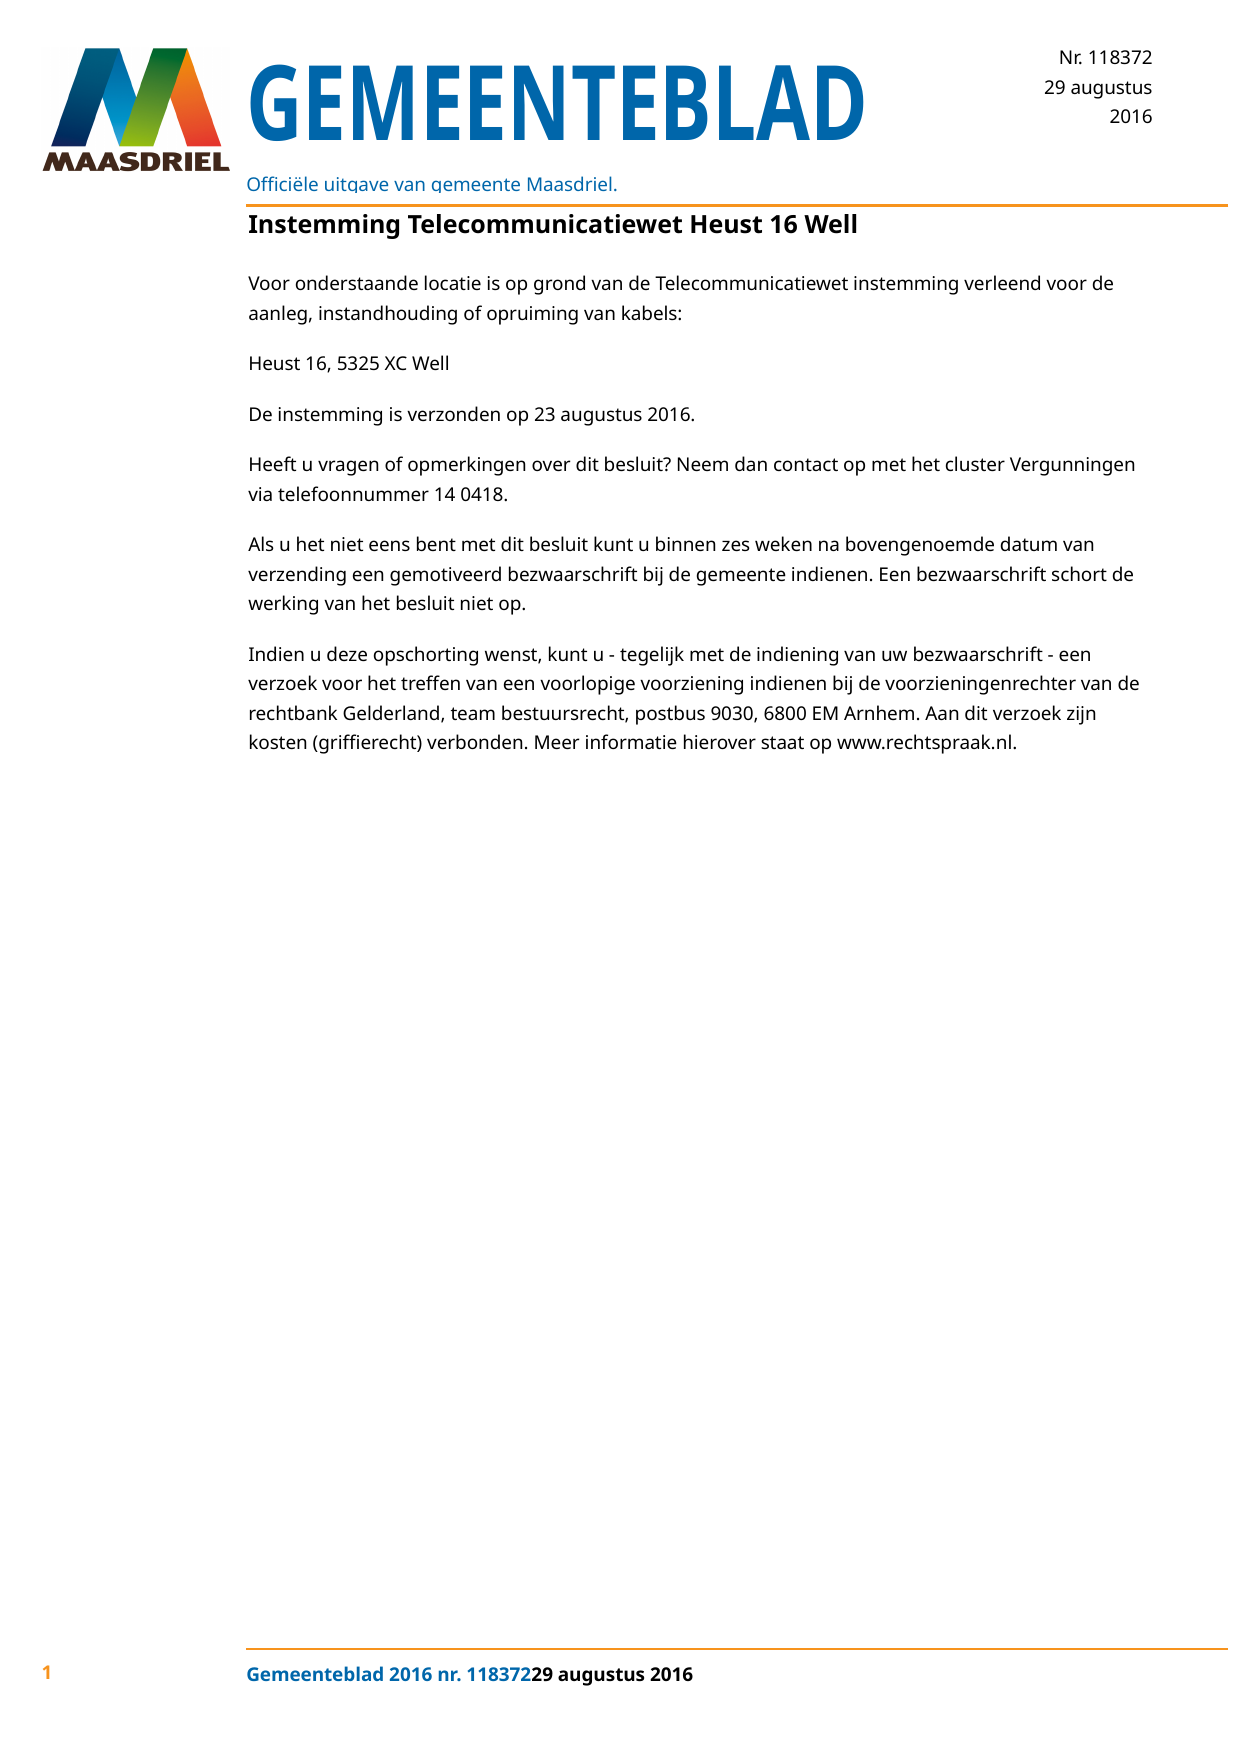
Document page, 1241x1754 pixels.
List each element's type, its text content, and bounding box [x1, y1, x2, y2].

picture [41, 47, 231, 172]
text De instemming is verzonden op 23 augustus 2016. [248, 401, 1152, 426]
text Heeft u vragen of opmerkingen over dit besluit? Neem dan contact op met het cluster Vergunningen via telefoonnummer 14 0418. [248, 451, 1152, 506]
text Instemming Telecommunicatiewet Heust 16 Well [248, 207, 1152, 241]
text Als u het niet eens bent met dit besluit kunt u binnen zes weken na bovengenoemde datum van verzending een gemotiveerd bezwaarschrift bij de gemeente indienen. Een bezwaarschrift schort de werking van het besluit niet op. [248, 531, 1152, 616]
text Indien u deze opschorting wenst, kunt u - tegelijk met de indiening van uw bezwaarschrift - een verzoek voor het treffen van een voorlopige voorziening indienen bij de voorzieningenrechter van de rechtbank Gelderland, team bestuursrecht, postbus 9030, 6800 EM Arnhem. Aan dit verzoek zijn kosten (griffierecht) verbonden. Meer informatie hierover staat op www.rechtspraak.nl. [248, 641, 1152, 755]
text Voor onderstaande locatie is op grond van de Telecommunicatiewet instemming verleend voor de aanleg, instandhouding of opruiming van kabels: [248, 270, 1152, 326]
text Heust 16, 5325 XC Well [248, 350, 1152, 376]
